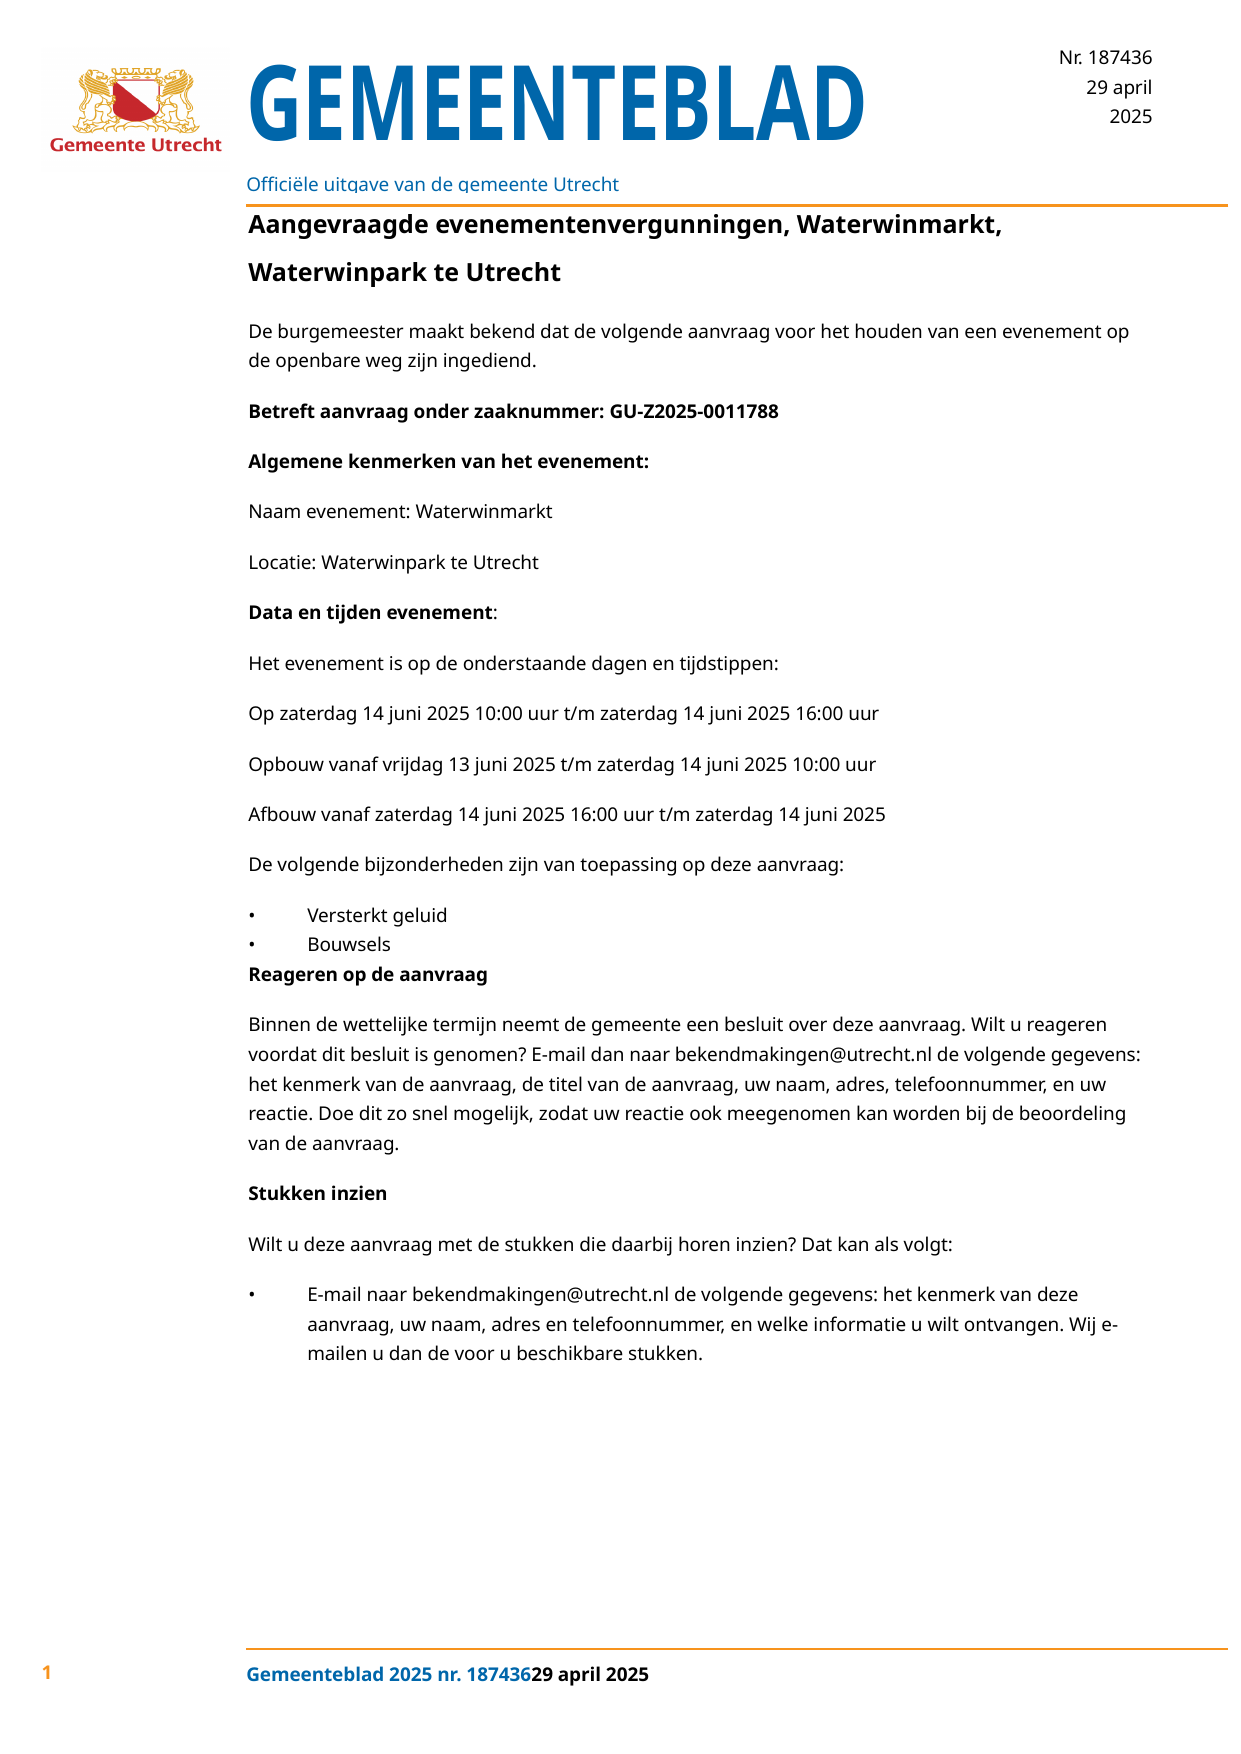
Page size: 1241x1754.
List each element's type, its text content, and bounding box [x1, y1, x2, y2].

list Versterkt geluid [248, 902, 1152, 928]
text Opbouw vanaf vrijdag 13 juni 2025 t/m zaterdag 14 juni 2025 10:00 uur [248, 751, 1152, 777]
text Aangevraagde evenementenvergunningen, Waterwinmarkt, Waterwinpark te Utrecht [248, 207, 1152, 288]
text Data en tijden evenement: [248, 599, 1152, 625]
text Naam evenement: Waterwinmarkt [248, 499, 1152, 524]
text Reageren op de aanvraag [248, 961, 1152, 987]
list E-mail naar bekendmakingen@utrecht.nl de volgende gegevens: het kenmerk van deze aanvraag, uw naam, adres en telefoonnummer, en welke informatie u wilt ontvangen. Wij e-mailen u dan de voor u beschikbare stukken. [248, 1281, 1152, 1366]
text Het evenement is op de onderstaande dagen en tijdstippen: [248, 650, 1152, 676]
text Binnen de wettelijke termijn neemt de gemeente een besluit over deze aanvraag. Wilt u reageren voordat dit besluit is genomen? E-mail dan naar bekendmakingen@utrecht.nl de volgende gegevens: het kenmerk van de aanvraag, de titel van de aanvraag, uw naam, adres, telefoonnummer, en uw reactie. Doe dit zo snel mogelijk, zodat uw reactie ook meegenomen kan worden bij de beoordeling van de aanvraag. [248, 1012, 1152, 1156]
picture [41, 47, 231, 172]
text De burgemeester maakt bekend dat de volgende aanvraag voor het houden van een evenement op de openbare weg zijn ingediend. [248, 318, 1152, 373]
text De volgende bijzonderheden zijn van toepassing op deze aanvraag: [248, 852, 1152, 877]
text Betreft aanvraag onder zaaknummer: GU-Z2025-0011788 [248, 398, 1152, 424]
text Afbouw vanaf zaterdag 14 juni 2025 16:00 uur t/m zaterdag 14 juni 2025 [248, 801, 1152, 827]
text Locatie: Waterwinpark te Utrecht [248, 549, 1152, 575]
text Wilt u deze aanvraag met de stukken die daarbij horen inzien? Dat kan als volgt: [248, 1231, 1152, 1257]
text Algemene kenmerken van het evenement: [248, 448, 1152, 474]
text Stukken inzien [248, 1180, 1152, 1206]
list Bouwsels [248, 932, 1152, 957]
text Op zaterdag 14 juni 2025 10:00 uur t/m zaterdag 14 juni 2025 16:00 uur [248, 700, 1152, 726]
